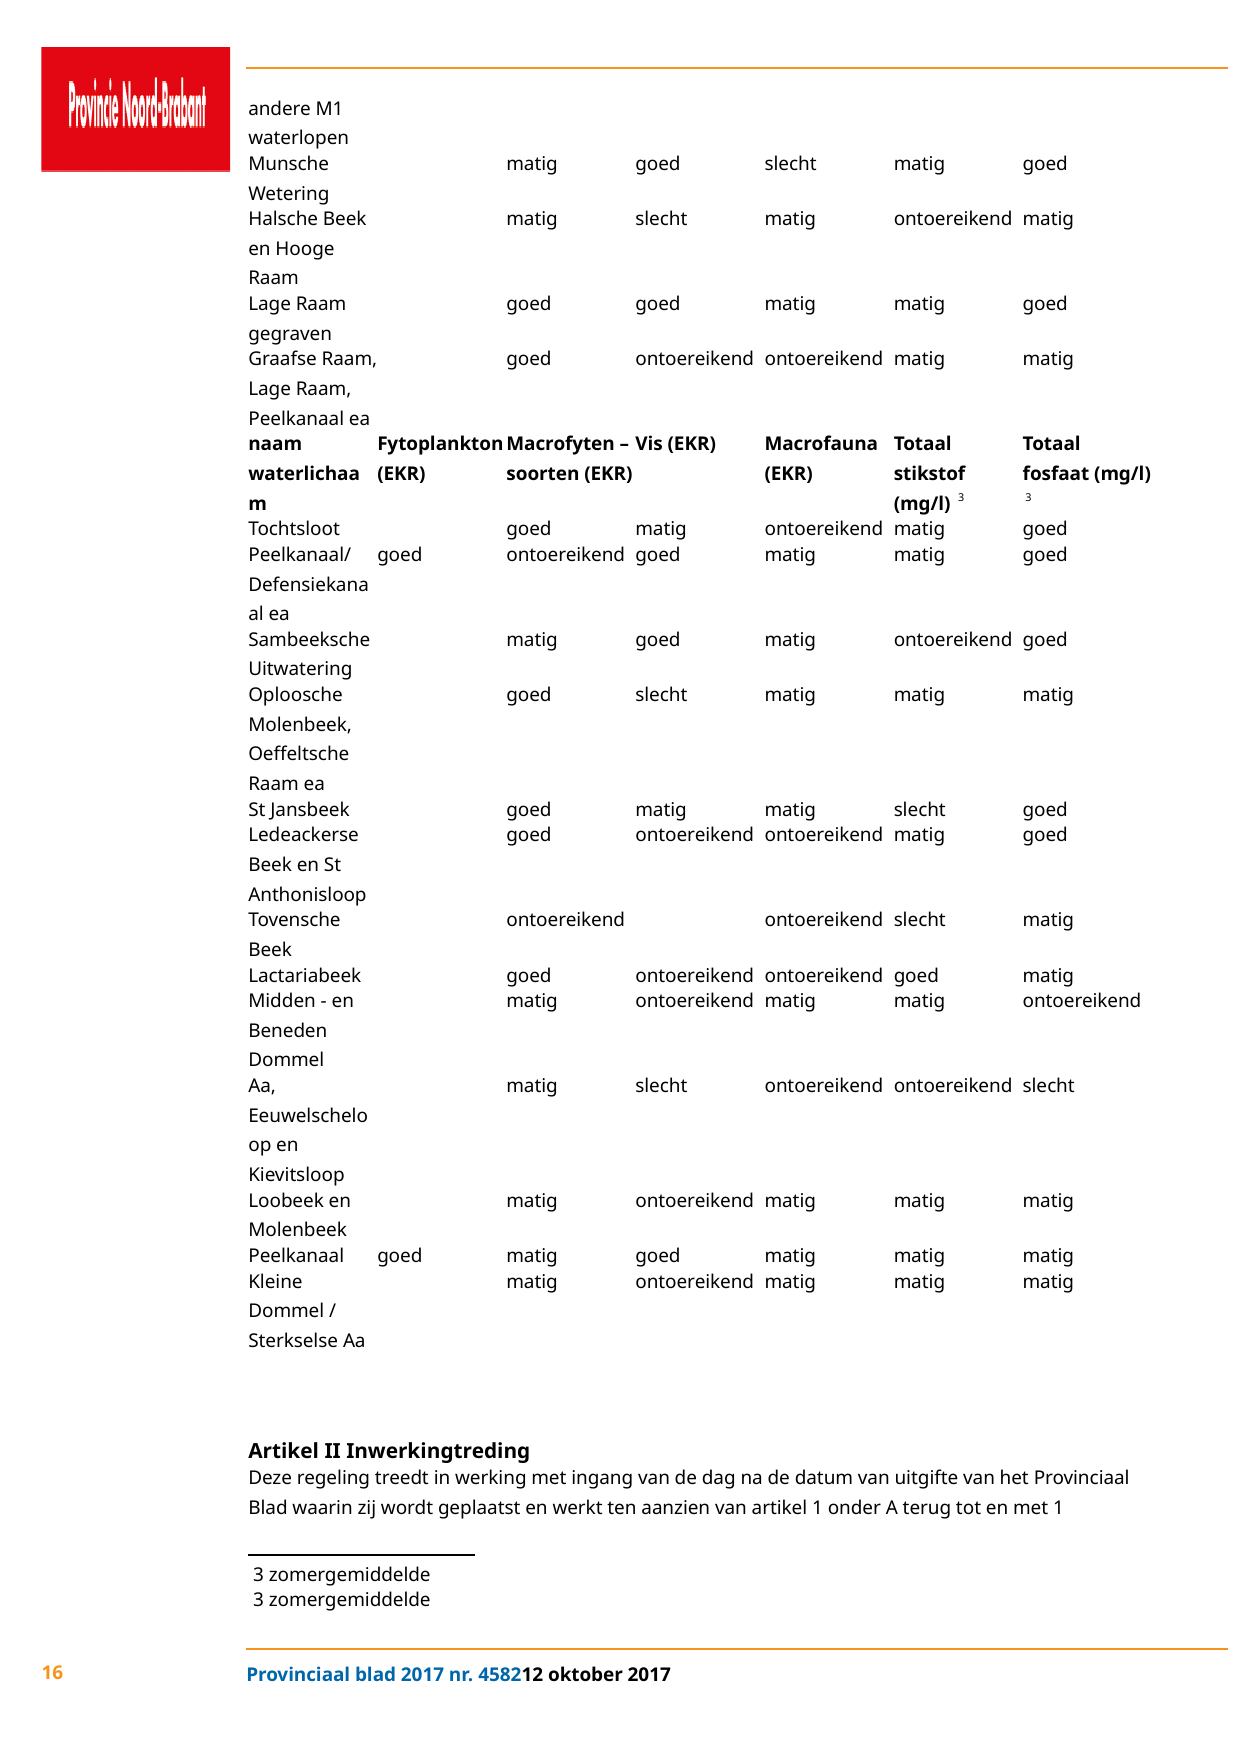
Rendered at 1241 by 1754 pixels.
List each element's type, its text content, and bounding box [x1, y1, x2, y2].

table_cell [377, 1268, 506, 1353]
table_cell slecht [764, 150, 893, 205]
table_cell matig [1023, 681, 1152, 796]
table_cell St Jansbeek [248, 796, 377, 822]
table_cell Kleine Dommel / Sterkselse Aa [248, 1268, 377, 1353]
table_cell matig [764, 988, 893, 1072]
table_cell ontoereikend [764, 1073, 893, 1187]
table_cell Graafse Raam, Lage Raam, Peelkanaal ea [248, 346, 377, 431]
table_cell [377, 906, 506, 962]
table_cell [377, 626, 506, 681]
table_cell Peelkanaal [248, 1242, 377, 1268]
table_cell goed [1023, 796, 1152, 822]
table_cell goed [1023, 290, 1152, 346]
table_cell Loobeek en Molenbeek [248, 1187, 377, 1242]
table_cell goed [506, 962, 635, 987]
table_cell [377, 962, 506, 987]
table_cell matig [764, 290, 893, 346]
table_cell Vis (EKR) [635, 431, 764, 515]
table_cell Midden - en Beneden Dommel [248, 988, 377, 1072]
table_cell andere M1 waterlopen [248, 95, 377, 150]
table_cell slecht [635, 681, 764, 796]
table_cell slecht [635, 205, 764, 290]
table_cell ontoereikend [635, 1187, 764, 1242]
table_cell ontoereikend [506, 906, 635, 962]
table_cell Macrofauna (EKR) [764, 431, 893, 515]
table_cell ontoereikend [764, 962, 893, 987]
table_cell goed [506, 290, 635, 346]
table_cell matig [894, 1242, 1022, 1268]
text Deze regeling treedt in werking met ingang van de dag na de datum van uitgifte van het Provinciaal Blad waarin zij wordt geplaatst en werkt ten aanzien van artikel 1 onder A terug tot en met 1 [248, 1464, 1152, 1520]
table_cell [377, 150, 506, 205]
table_cell matig [764, 796, 893, 822]
table_cell matig [506, 626, 635, 681]
table_cell matig [894, 988, 1022, 1072]
table_cell [377, 290, 506, 346]
table_cell matig [764, 681, 893, 796]
table_cell goed [506, 681, 635, 796]
table_cell [377, 988, 506, 1072]
table_cell [635, 906, 764, 962]
table_cell [1023, 95, 1152, 150]
table_cell matig [506, 1073, 635, 1187]
table_cell ontoereikend [764, 346, 893, 431]
table_cell matig [506, 205, 635, 290]
table_cell matig [764, 626, 893, 681]
table_cell matig [894, 290, 1022, 346]
table_cell matig [506, 150, 635, 205]
table_cell ontoereikend [635, 962, 764, 987]
table_cell slecht [1023, 1073, 1152, 1187]
table_cell ontoereikend [894, 205, 1022, 290]
table_cell matig [1023, 906, 1152, 962]
table_cell Aa, Eeuwelscheloop en Kievitsloop [248, 1073, 377, 1187]
table_cell matig [894, 346, 1022, 431]
table_cell matig [894, 822, 1022, 906]
table_cell [377, 515, 506, 541]
table_cell matig [764, 1242, 893, 1268]
table_cell goed [377, 541, 506, 626]
table_cell goed [894, 962, 1022, 987]
table_cell Sambeeksche Uitwatering [248, 626, 377, 681]
table_cell matig [1023, 1187, 1152, 1242]
table_cell matig [764, 1268, 893, 1353]
picture [41, 47, 231, 172]
table_cell slecht [894, 796, 1022, 822]
table_cell matig [894, 1187, 1022, 1242]
table_cell Tochtsloot [248, 515, 377, 541]
table_cell goed [635, 290, 764, 346]
table_cell [377, 95, 506, 150]
table_cell slecht [635, 1073, 764, 1187]
table_cell goed [377, 1242, 506, 1268]
table_cell [764, 95, 893, 150]
table_cell ontoereikend [894, 1073, 1022, 1187]
table_cell ontoereikend [764, 515, 893, 541]
table_cell goed [506, 515, 635, 541]
table_cell matig [635, 515, 764, 541]
table_cell ontoereikend [1023, 988, 1152, 1072]
table_cell [506, 95, 635, 150]
table_cell Fytoplankton (EKR) [377, 431, 506, 515]
table_cell goed [635, 150, 764, 205]
table_cell ontoereikend [764, 822, 893, 906]
table_cell matig [894, 541, 1022, 626]
table_cell matig [764, 205, 893, 290]
table_cell Macrofyten – soorten (EKR) [506, 431, 635, 515]
table_cell matig [1023, 962, 1152, 987]
table_cell [377, 1073, 506, 1187]
table_cell goed [1023, 541, 1152, 626]
text Artikel II Inwerkingtreding [248, 1436, 1152, 1464]
table_cell [894, 95, 1022, 150]
table_cell ontoereikend [635, 988, 764, 1072]
table_cell goed [1023, 626, 1152, 681]
table_cell [377, 346, 506, 431]
table_cell matig [894, 515, 1022, 541]
table_cell matig [506, 1268, 635, 1353]
table_cell Halsche Beek en Hooge Raam [248, 205, 377, 290]
table_cell naam waterlichaam [248, 431, 377, 515]
table_cell goed [635, 626, 764, 681]
table_cell Oploosche Molenbeek, Oeffeltsche Raam ea [248, 681, 377, 796]
table_cell [635, 95, 764, 150]
table_cell matig [764, 541, 893, 626]
table_cell ontoereikend [506, 541, 635, 626]
table_cell matig [894, 1268, 1022, 1353]
table_cell Munsche Wetering [248, 150, 377, 205]
table_cell [377, 205, 506, 290]
table_cell matig [506, 1187, 635, 1242]
table_cell matig [894, 681, 1022, 796]
table_cell matig [1023, 346, 1152, 431]
table_cell [377, 822, 506, 906]
table_cell slecht [894, 906, 1022, 962]
table_cell matig [506, 988, 635, 1072]
table_cell goed [635, 1242, 764, 1268]
table_cell goed [1023, 150, 1152, 205]
table_cell [377, 796, 506, 822]
table_cell Totaal fosfaat (mg/l) [1023, 431, 1152, 515]
table_cell matig [1023, 205, 1152, 290]
table_cell ontoereikend [764, 906, 893, 962]
table_cell ontoereikend [635, 822, 764, 906]
table_cell matig [1023, 1242, 1152, 1268]
table_cell Peelkanaal/Defensiekanaal ea [248, 541, 377, 626]
table_cell goed [506, 346, 635, 431]
table_cell goed [506, 796, 635, 822]
table_cell goed [506, 822, 635, 906]
table_cell matig [506, 1242, 635, 1268]
table_cell goed [635, 541, 764, 626]
table_cell Ledeackerse Beek en St Anthonisloop [248, 822, 377, 906]
table_cell matig [764, 1187, 893, 1242]
table_cell goed [1023, 515, 1152, 541]
table_cell [377, 1187, 506, 1242]
table_cell ontoereikend [894, 626, 1022, 681]
table_cell [377, 681, 506, 796]
table_cell goed [1023, 822, 1152, 906]
table_cell Totaal stikstof (mg/l) [894, 431, 1022, 515]
table_cell Tovensche Beek [248, 906, 377, 962]
table_cell Lactariabeek [248, 962, 377, 987]
table_cell Lage Raam gegraven [248, 290, 377, 346]
table_cell matig [894, 150, 1022, 205]
table_cell ontoereikend [635, 346, 764, 431]
table_cell matig [1023, 1268, 1152, 1353]
table_cell matig [635, 796, 764, 822]
table_cell ontoereikend [635, 1268, 764, 1353]
